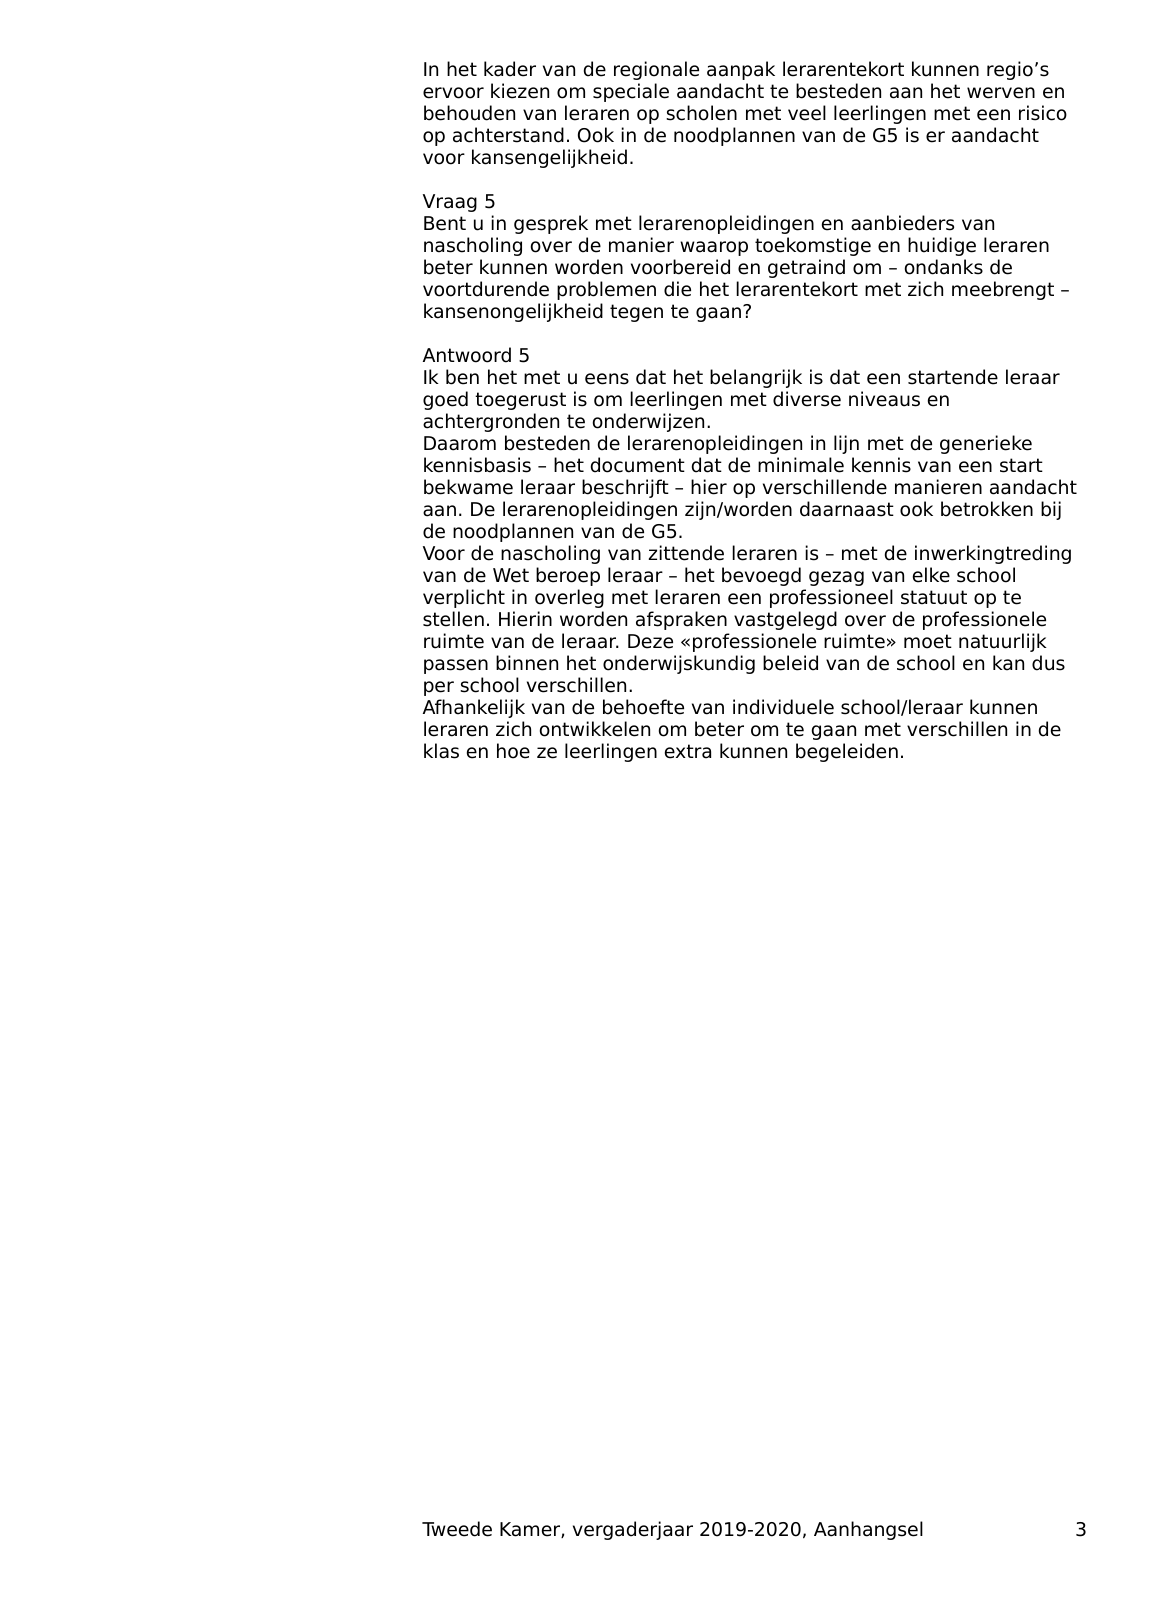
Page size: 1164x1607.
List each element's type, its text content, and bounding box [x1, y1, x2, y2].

text Antwoord 5 [422, 345, 1087, 367]
text Daarom besteden de lerarenopleidingen in lijn met de generieke kennisbasis – het document dat de minimale kennis van een start bekwame leraar beschrijft – hier op verschillende manieren aandacht aan. De lerarenopleidingen zijn/worden daarnaast ook betrokken bij de noodplannen van de G5. [422, 433, 1087, 543]
text In het kader van de regionale aanpak lerarentekort kunnen regio’s ervoor kiezen om speciale aandacht te besteden aan het werven en behouden van leraren op scholen met veel leerlingen met een risico op achterstand. Ook in de noodplannen van de G5 is er aandacht voor kansengelijkheid. [422, 59, 1087, 169]
text Afhankelijk van de behoefte van individuele school/leraar kunnen leraren zich ontwikkelen om beter om te gaan met verschillen in de klas en hoe ze leerlingen extra kunnen begeleiden. [422, 697, 1087, 763]
text Ik ben het met u eens dat het belangrijk is dat een startende leraar goed toegerust is om leerlingen met diverse niveaus en achtergronden te onderwijzen. [422, 367, 1087, 433]
text Bent u in gesprek met lerarenopleidingen en aanbieders van nascholing over de manier waarop toekomstige en huidige leraren beter kunnen worden voorbereid en getraind om – ondanks de voortdurende problemen die het lerarentekort met zich meebrengt – kansenongelijkheid tegen te gaan? [422, 213, 1087, 323]
text Voor de nascholing van zittende leraren is – met de inwerkingtreding van de Wet beroep leraar – het bevoegd gezag van elke school verplicht in overleg met leraren een professioneel statuut op te stellen. Hierin worden afspraken vastgelegd over de professionele ruimte van de leraar. Deze «professionele ruimte» moet natuurlijk passen binnen het onderwijskundig beleid van de school en kan dus per school verschillen. [422, 543, 1087, 697]
text Vraag 5 [422, 191, 1087, 213]
